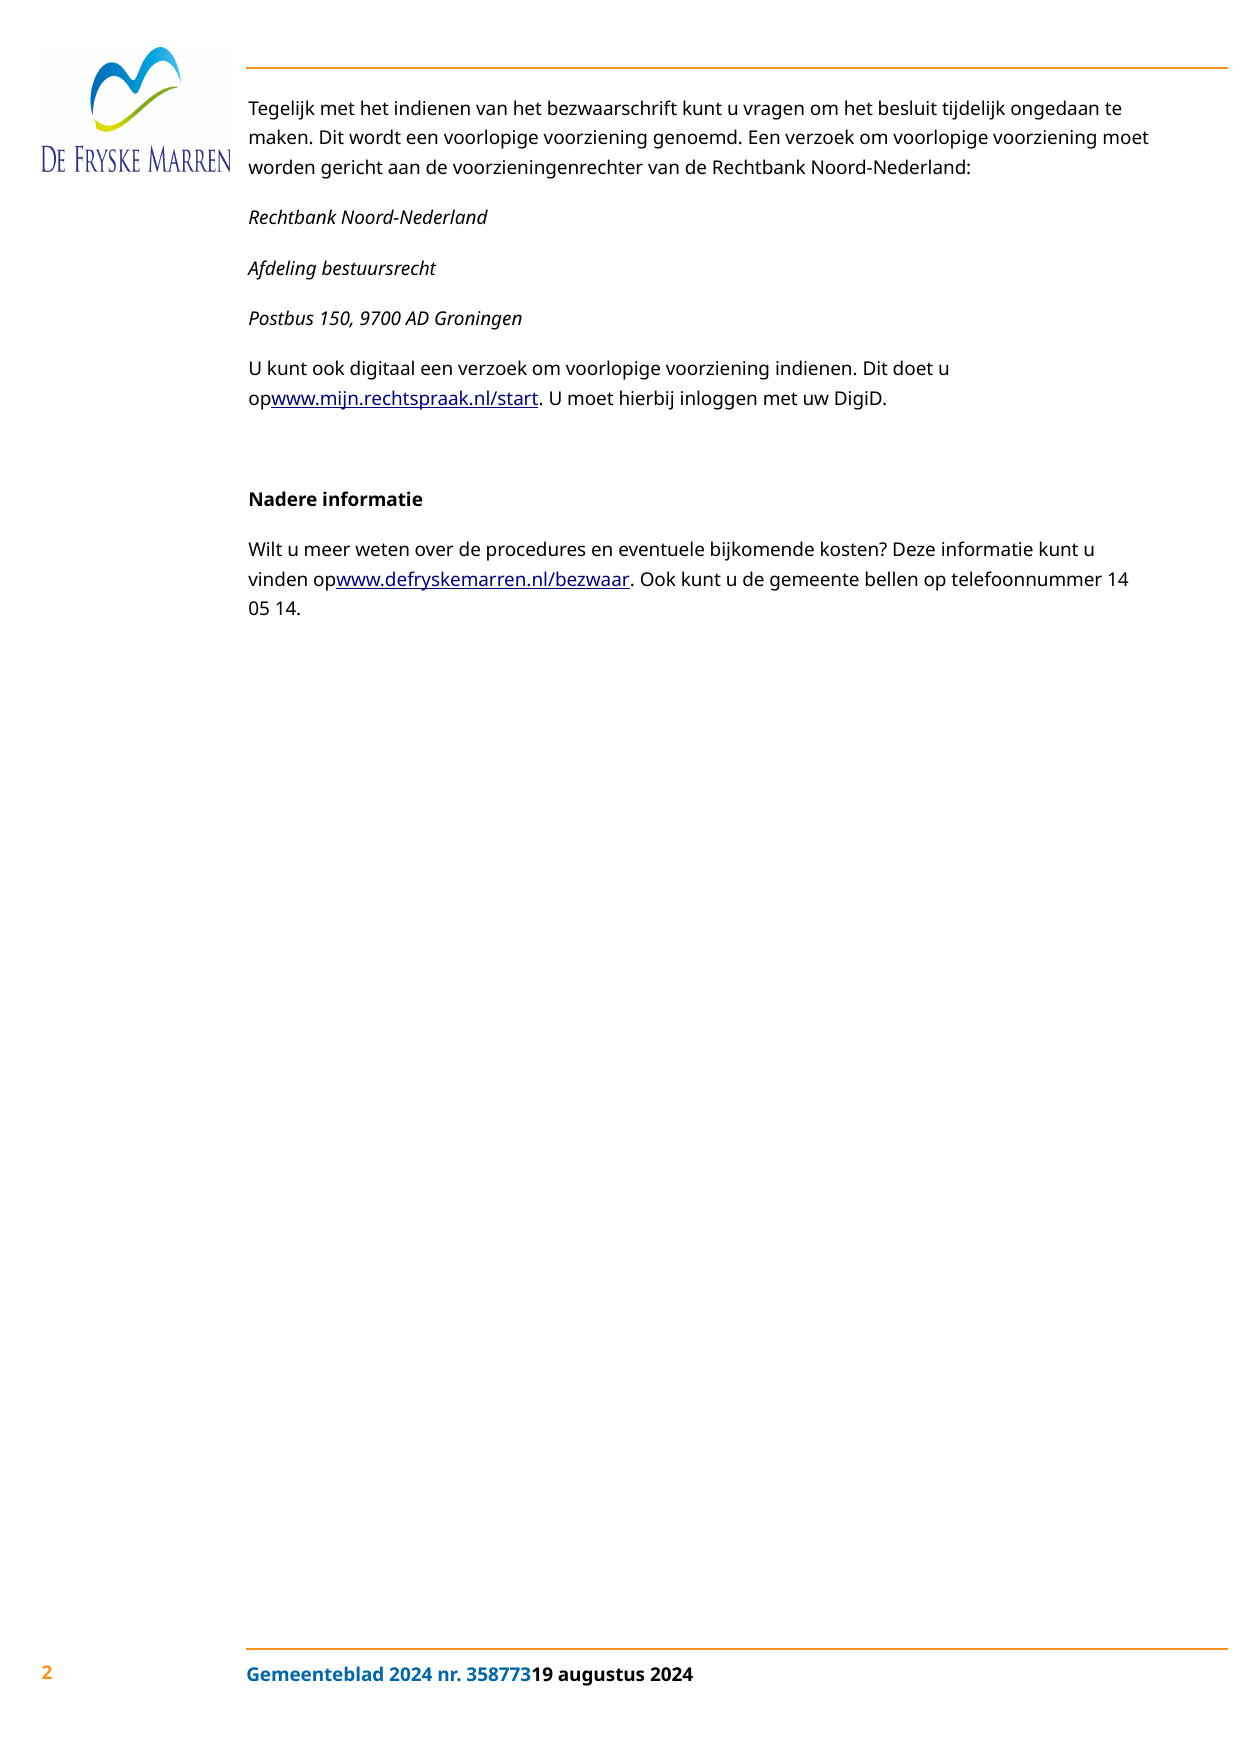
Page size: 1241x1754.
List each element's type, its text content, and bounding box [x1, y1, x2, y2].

text Wilt u meer weten over de procedures en eventuele bijkomende kosten? Deze informatie kunt u vinden opwww.defryskemarren.nl/bezwaar. Ook kunt u de gemeente bellen op telefoonnummer 14 05 14. [248, 536, 1152, 621]
text U kunt ook digitaal een verzoek om voorlopige voorziening indienen. Dit doet u opwww.mijn.rechtspraak.nl/start. U moet hierbij inloggen met uw DigiD. [248, 356, 1152, 411]
text Afdeling bestuursrecht [248, 255, 1152, 281]
picture [41, 47, 231, 172]
text Postbus 150, 9700 AD Groningen [248, 305, 1152, 331]
text Rechtbank Noord-Nederland [248, 204, 1152, 230]
text Nadere informatie [248, 486, 1152, 512]
text Tegelijk met het indienen van het bezwaarschrift kunt u vragen om het besluit tijdelijk ongedaan te maken. Dit wordt een voorlopige voorziening genoemd. Een verzoek om voorlopige voorziening moet worden gericht aan de voorzieningenrechter van de Rechtbank Noord-Nederland: [248, 95, 1152, 180]
